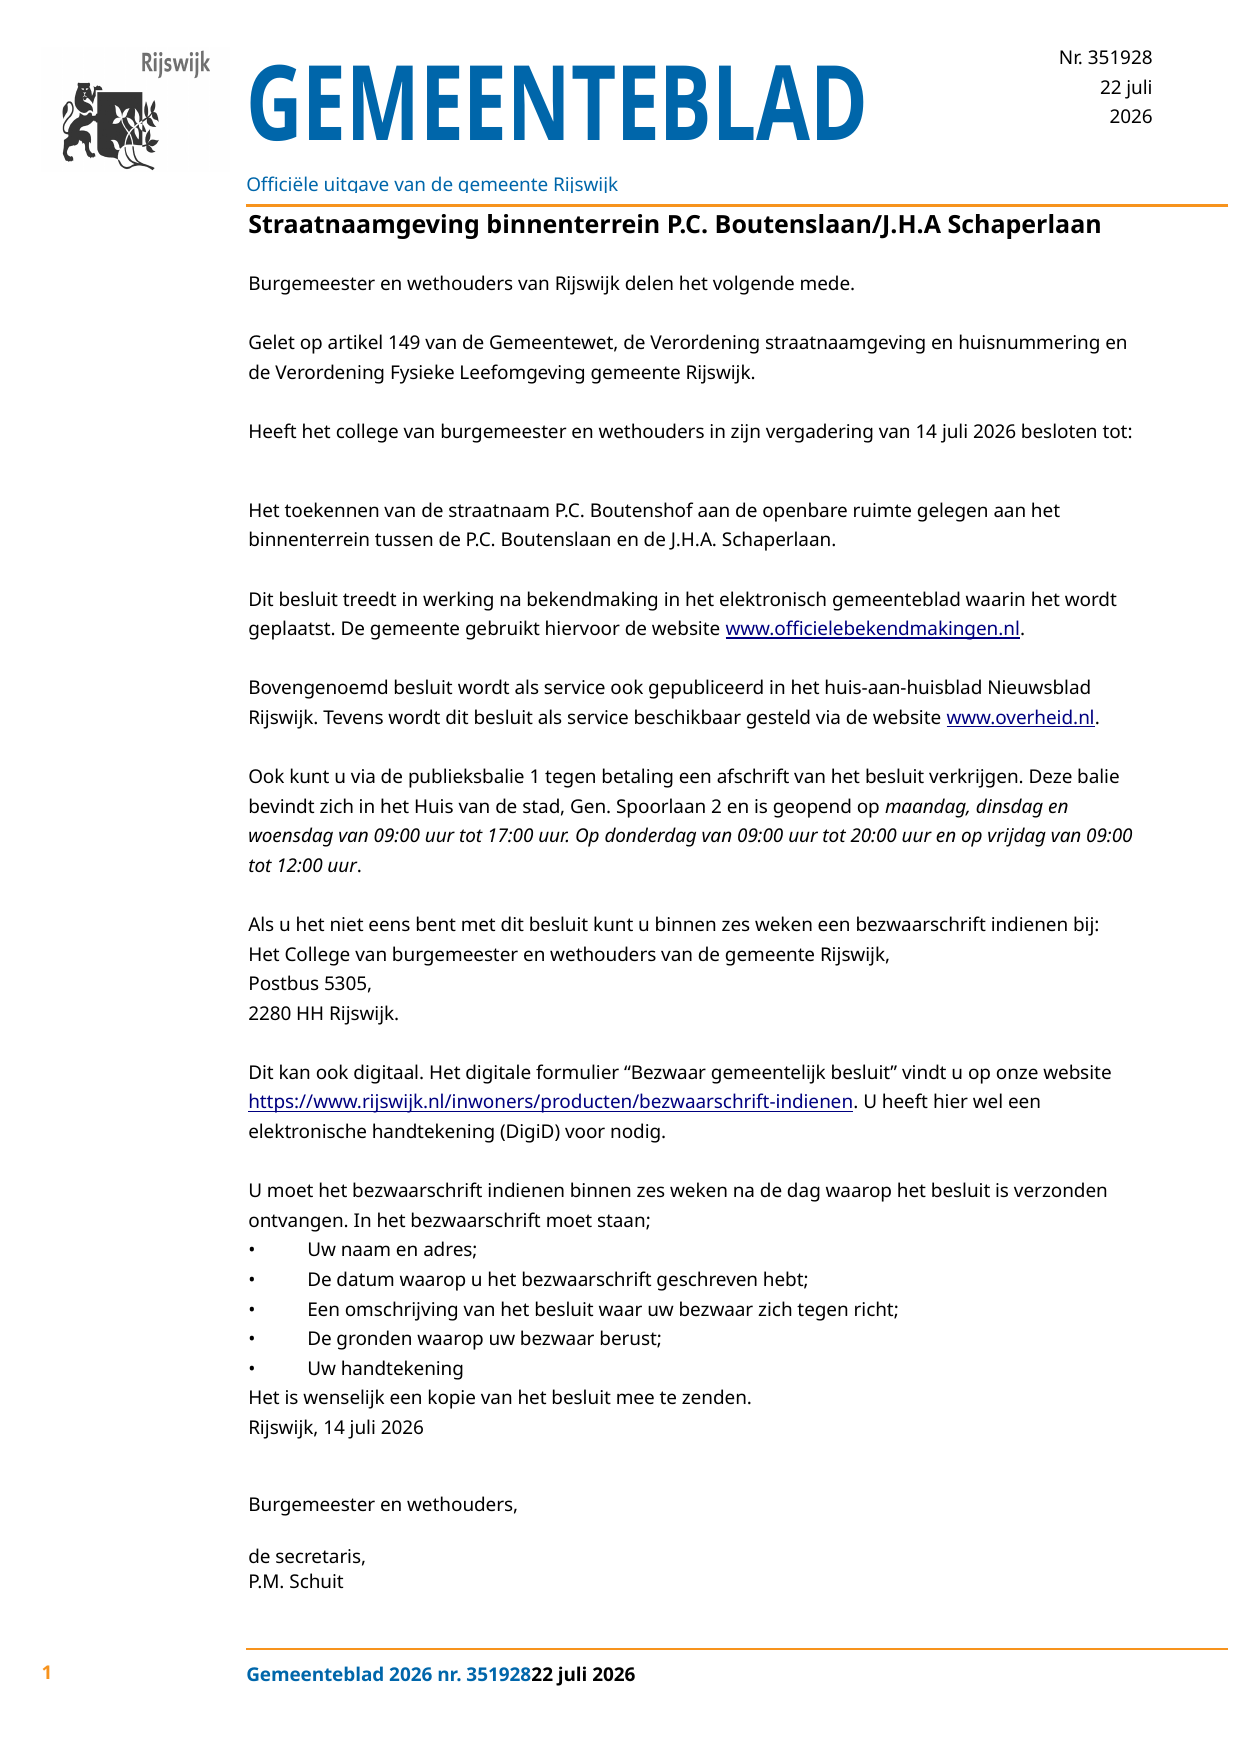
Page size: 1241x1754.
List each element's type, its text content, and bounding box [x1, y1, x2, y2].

text Postbus 5305, [248, 970, 1152, 996]
text 2280 HH Rijswijk. [248, 1000, 1152, 1026]
text Dit besluit treedt in werking na bekendmaking in het elektronisch gemeenteblad waarin het wordt geplaatst. De gemeente gebruikt hiervoor de website www.officielebekendmakingen.nl. [248, 586, 1152, 641]
text U moet het bezwaarschrift indienen binnen zes weken na de dag waarop het besluit is verzonden ontvangen. In het bezwaarschrift moet staan; [248, 1177, 1152, 1233]
picture [41, 47, 231, 172]
text Het toekennen van de straatnaam P.C. Boutenshof aan de openbare ruimte gelegen aan het binnenterrein tussen de P.C. Boutenslaan en de J.H.A. Schaperlaan. [248, 497, 1152, 552]
text P.M. Schuit [248, 1568, 1152, 1594]
list Uw handtekening [248, 1355, 1152, 1381]
text Burgemeester en wethouders van Rijswijk delen het volgende mede. [248, 270, 1152, 296]
text Het College van burgemeester en wethouders van de gemeente Rijswijk, [248, 941, 1152, 967]
list Uw naam en adres; [248, 1237, 1152, 1262]
text Straatnaamgeving binnenterrein P.C. Boutenslaan/J.H.A Schaperlaan [248, 207, 1152, 241]
text Heeft het college van burgemeester en wethouders in zijn vergadering van 14 juli 2026 besloten tot: [248, 418, 1152, 444]
text Ook kunt u via de publieksbalie 1 tegen betaling een afschrift van het besluit verkrijgen. Deze balie bevindt zich in het Huis van de stad, Gen. Spoorlaan 2 en is geopend op maandag, dinsdag en woensdag van 09:00 uur tot 17:00 uur. Op donderdag van 09:00 uur tot 20:00 uur en op vrijdag van 09:00 tot 12:00 uur. [248, 763, 1152, 878]
text Rijswijk, 14 juli 2026 [248, 1414, 1152, 1440]
text Het is wenselijk een kopie van het besluit mee te zenden. [248, 1384, 1152, 1410]
text Dit kan ook digitaal. Het digitale formulier “Bezwaar gemeentelijk besluit” vindt u op onze website https://www.rijswijk.nl/inwoners/producten/bezwaarschrift-indienen. U heeft hier wel een elektronische handtekening (DigiD) voor nodig. [248, 1059, 1152, 1144]
text Bovengenoemd besluit wordt als service ook gepubliceerd in het huis-aan-huisblad Nieuwsblad Rijswijk. Tevens wordt dit besluit als service beschikbaar gesteld via de website www.overheid.nl. [248, 674, 1152, 730]
text Burgemeester en wethouders, [248, 1491, 1152, 1517]
text Gelet op artikel 149 van de Gemeentewet, de Verordening straatnaamgeving en huisnummering en de Verordening Fysieke Leefomgeving gemeente Rijswijk. [248, 329, 1152, 385]
text de secretaris, [248, 1543, 1152, 1568]
list De gronden waarop uw bezwaar berust; [248, 1325, 1152, 1351]
list De datum waarop u het bezwaarschrift geschreven hebt; [248, 1266, 1152, 1292]
list Een omschrijving van het besluit waar uw bezwaar zich tegen richt; [248, 1296, 1152, 1322]
text Als u het niet eens bent met dit besluit kunt u binnen zes weken een bezwaarschrift indienen bij: [248, 911, 1152, 937]
